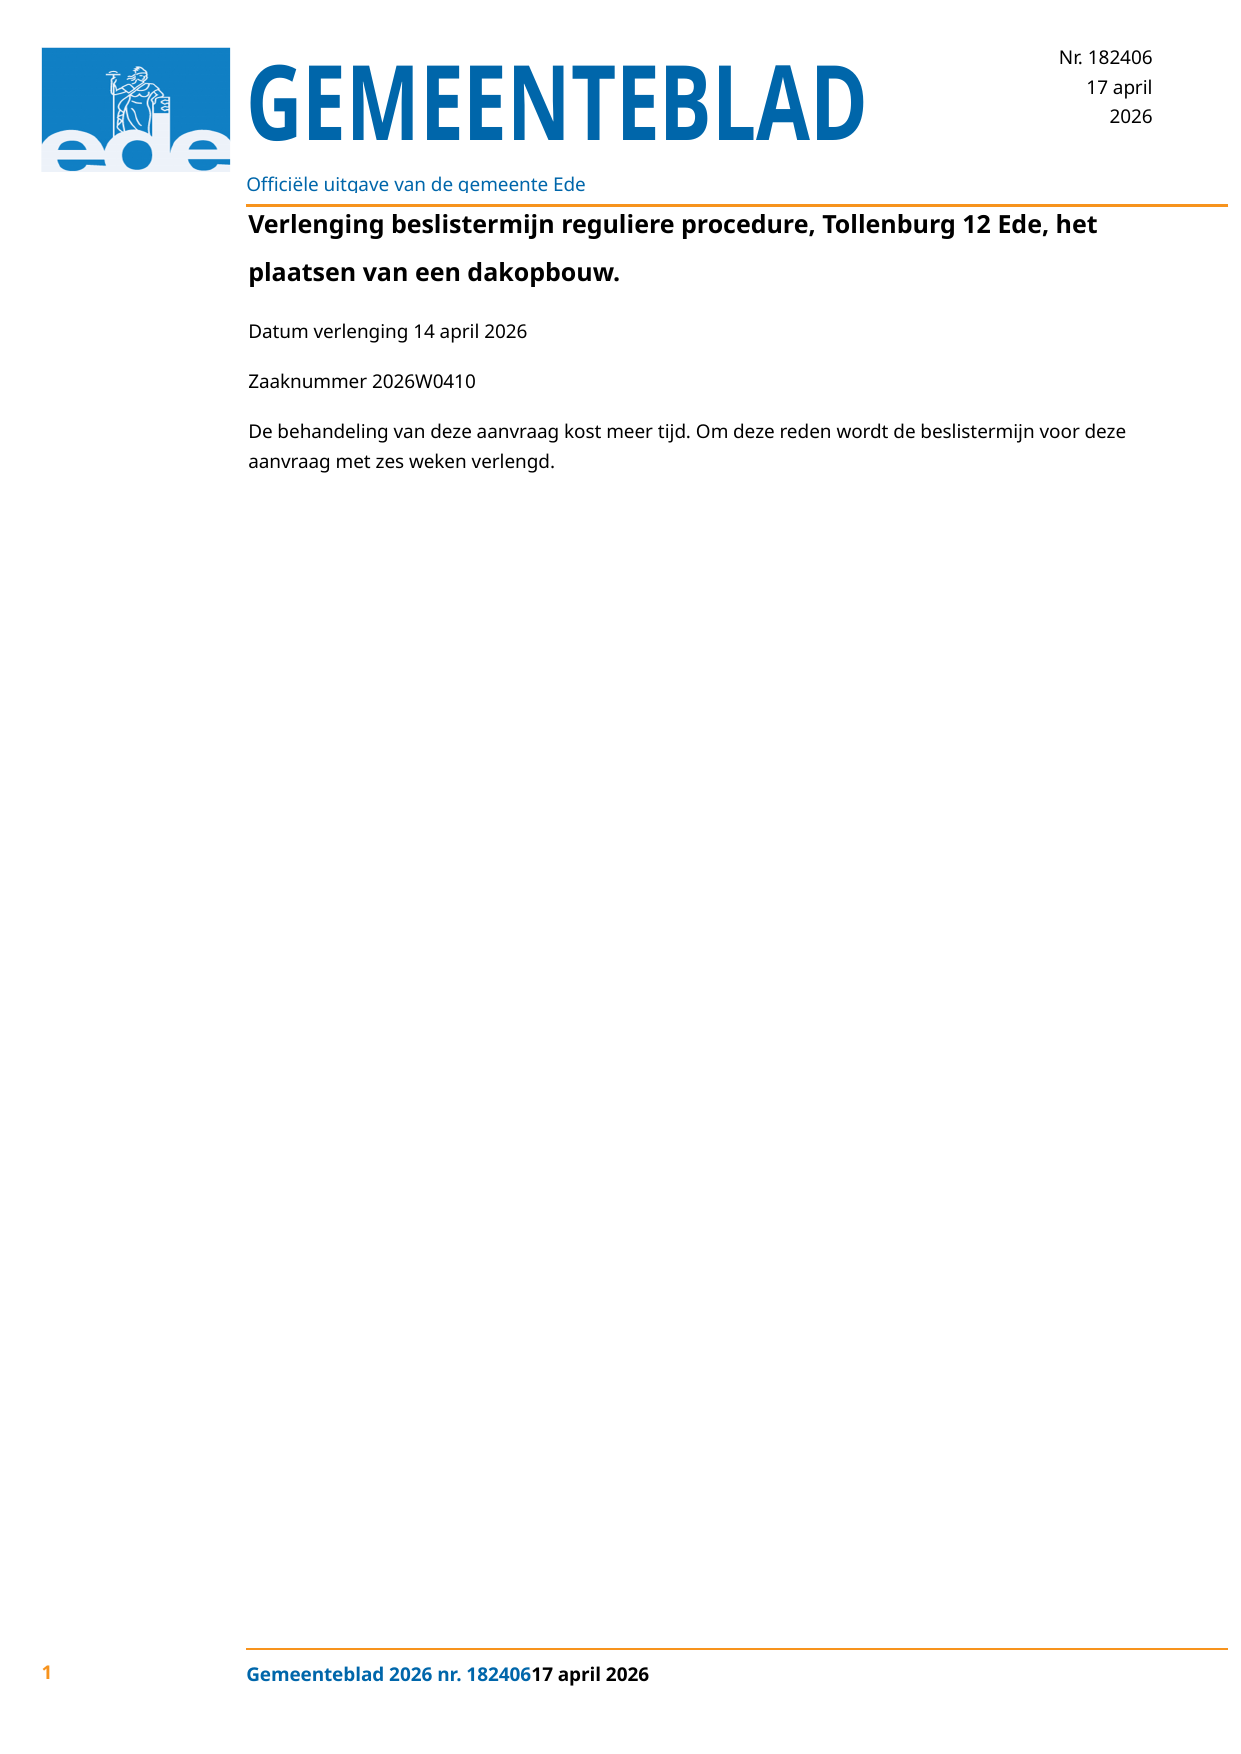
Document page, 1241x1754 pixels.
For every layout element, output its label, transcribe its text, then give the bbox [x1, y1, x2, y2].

text De behandeling van deze aanvraag kost meer tijd. Om deze reden wordt de beslistermijn voor deze aanvraag met zes weken verlengd. [248, 419, 1152, 474]
text Zaaknummer 2026W0410 [248, 368, 1152, 394]
picture [41, 47, 231, 172]
text Verlenging beslistermijn reguliere procedure, Tollenburg 12 Ede, het plaatsen van een dakopbouw. [248, 207, 1152, 288]
text Datum verlenging 14 april 2026 [248, 318, 1152, 344]
